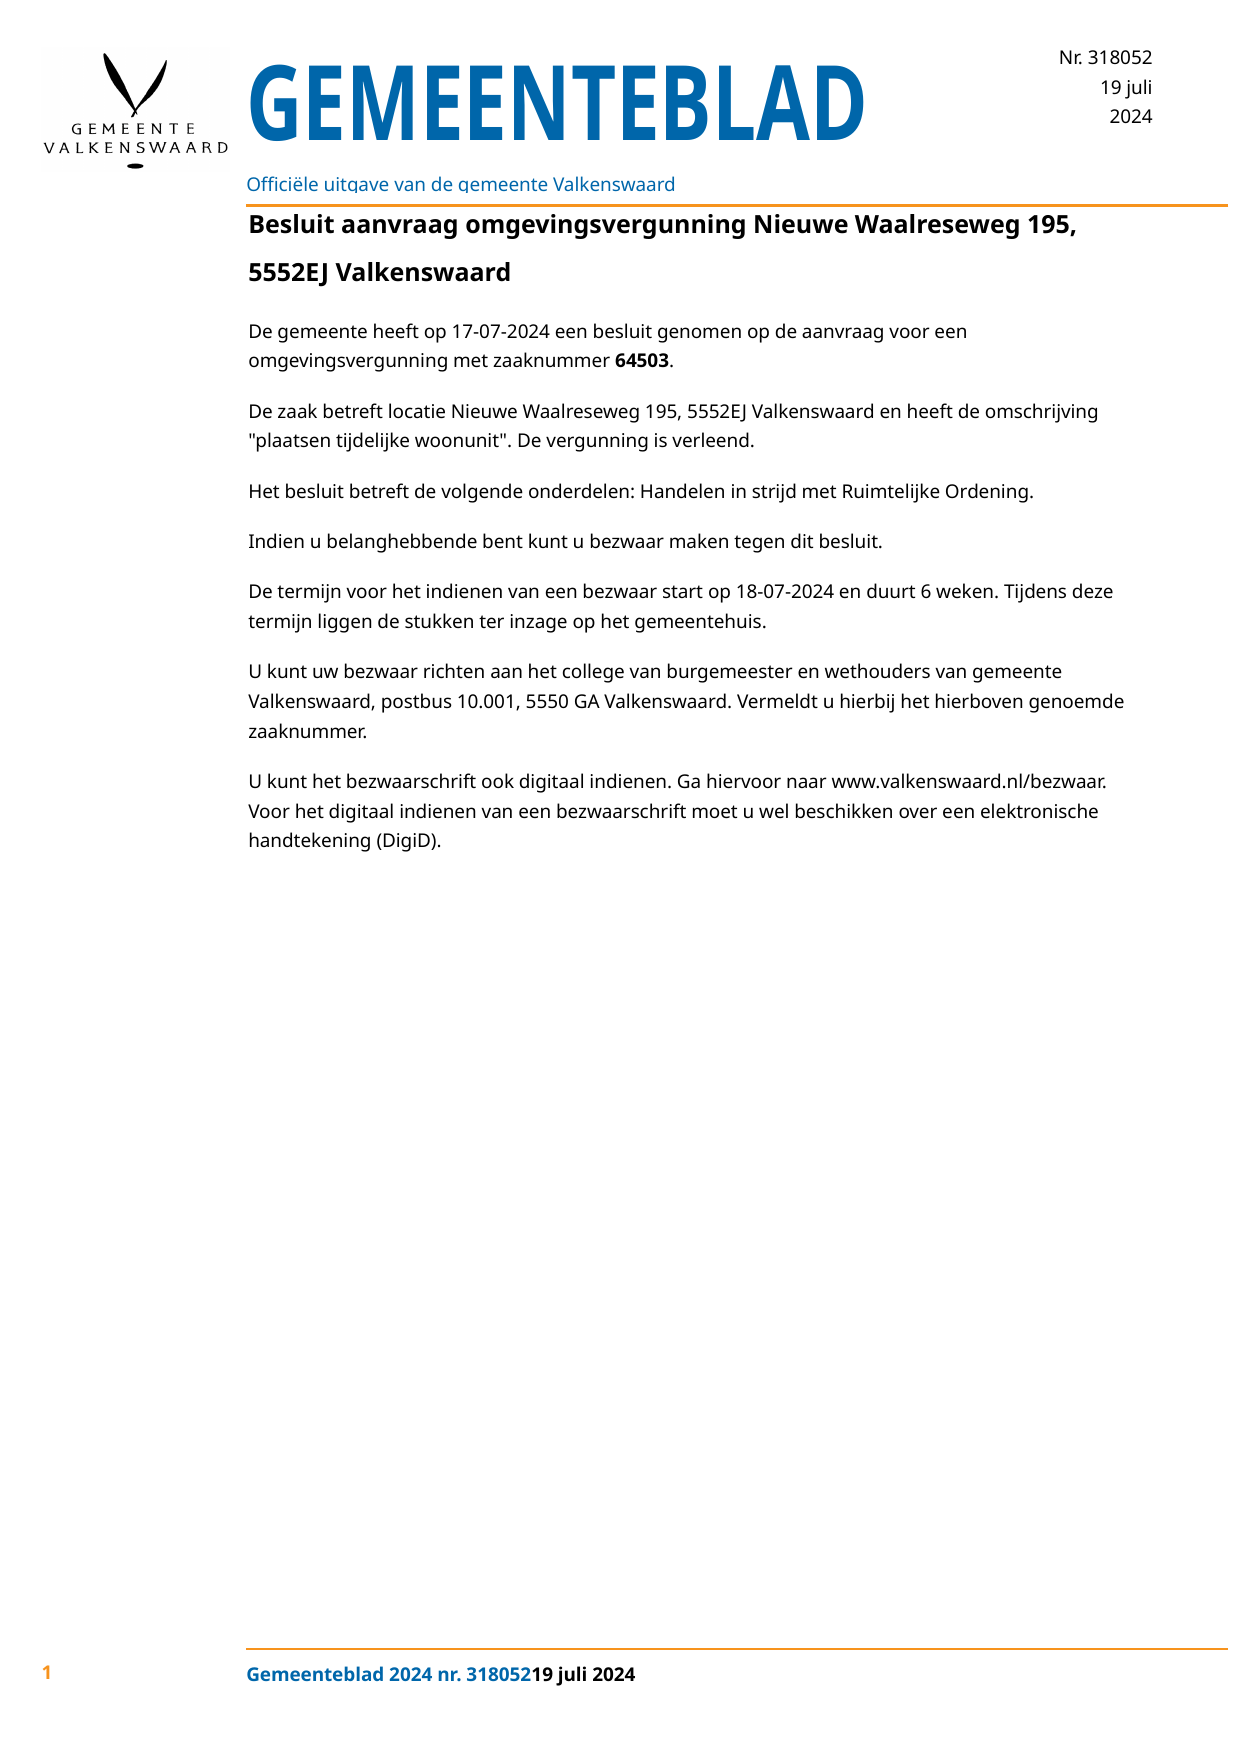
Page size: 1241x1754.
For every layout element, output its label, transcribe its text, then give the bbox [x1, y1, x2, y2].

text De gemeente heeft op 17-07-2024 een besluit genomen op de aanvraag voor een omgevingsvergunning met zaaknummer 64503. [248, 318, 1152, 373]
text Besluit aanvraag omgevingsvergunning Nieuwe Waalreseweg 195, 5552EJ Valkenswaard [248, 207, 1152, 288]
text U kunt het bezwaarschrift ook digitaal indienen. Ga hiervoor naar www.valkenswaard.nl/bezwaar. Voor het digitaal indienen van een bezwaarschrift moet u wel beschikken over een elektronische handtekening (DigiD). [248, 768, 1152, 853]
text De zaak betreft locatie Nieuwe Waalreseweg 195, 5552EJ Valkenswaard en heeft de omschrijving "plaatsen tijdelijke woonunit". De vergunning is verleend. [248, 398, 1152, 453]
text U kunt uw bezwaar richten aan het college van burgemeester en wethouders van gemeente Valkenswaard, postbus 10.001, 5550 GA Valkenswaard. Vermeldt u hierbij het hierboven genoemde zaaknummer. [248, 659, 1152, 744]
picture [41, 47, 231, 172]
text Indien u belanghebbende bent kunt u bezwaar maken tegen dit besluit. [248, 528, 1152, 554]
text Het besluit betreft de volgende onderdelen: Handelen in strijd met Ruimtelijke Ordening. [248, 478, 1152, 504]
text De termijn voor het indienen van een bezwaar start op 18-07-2024 en duurt 6 weken. Tijdens deze termijn liggen de stukken ter inzage op het gemeentehuis. [248, 579, 1152, 634]
